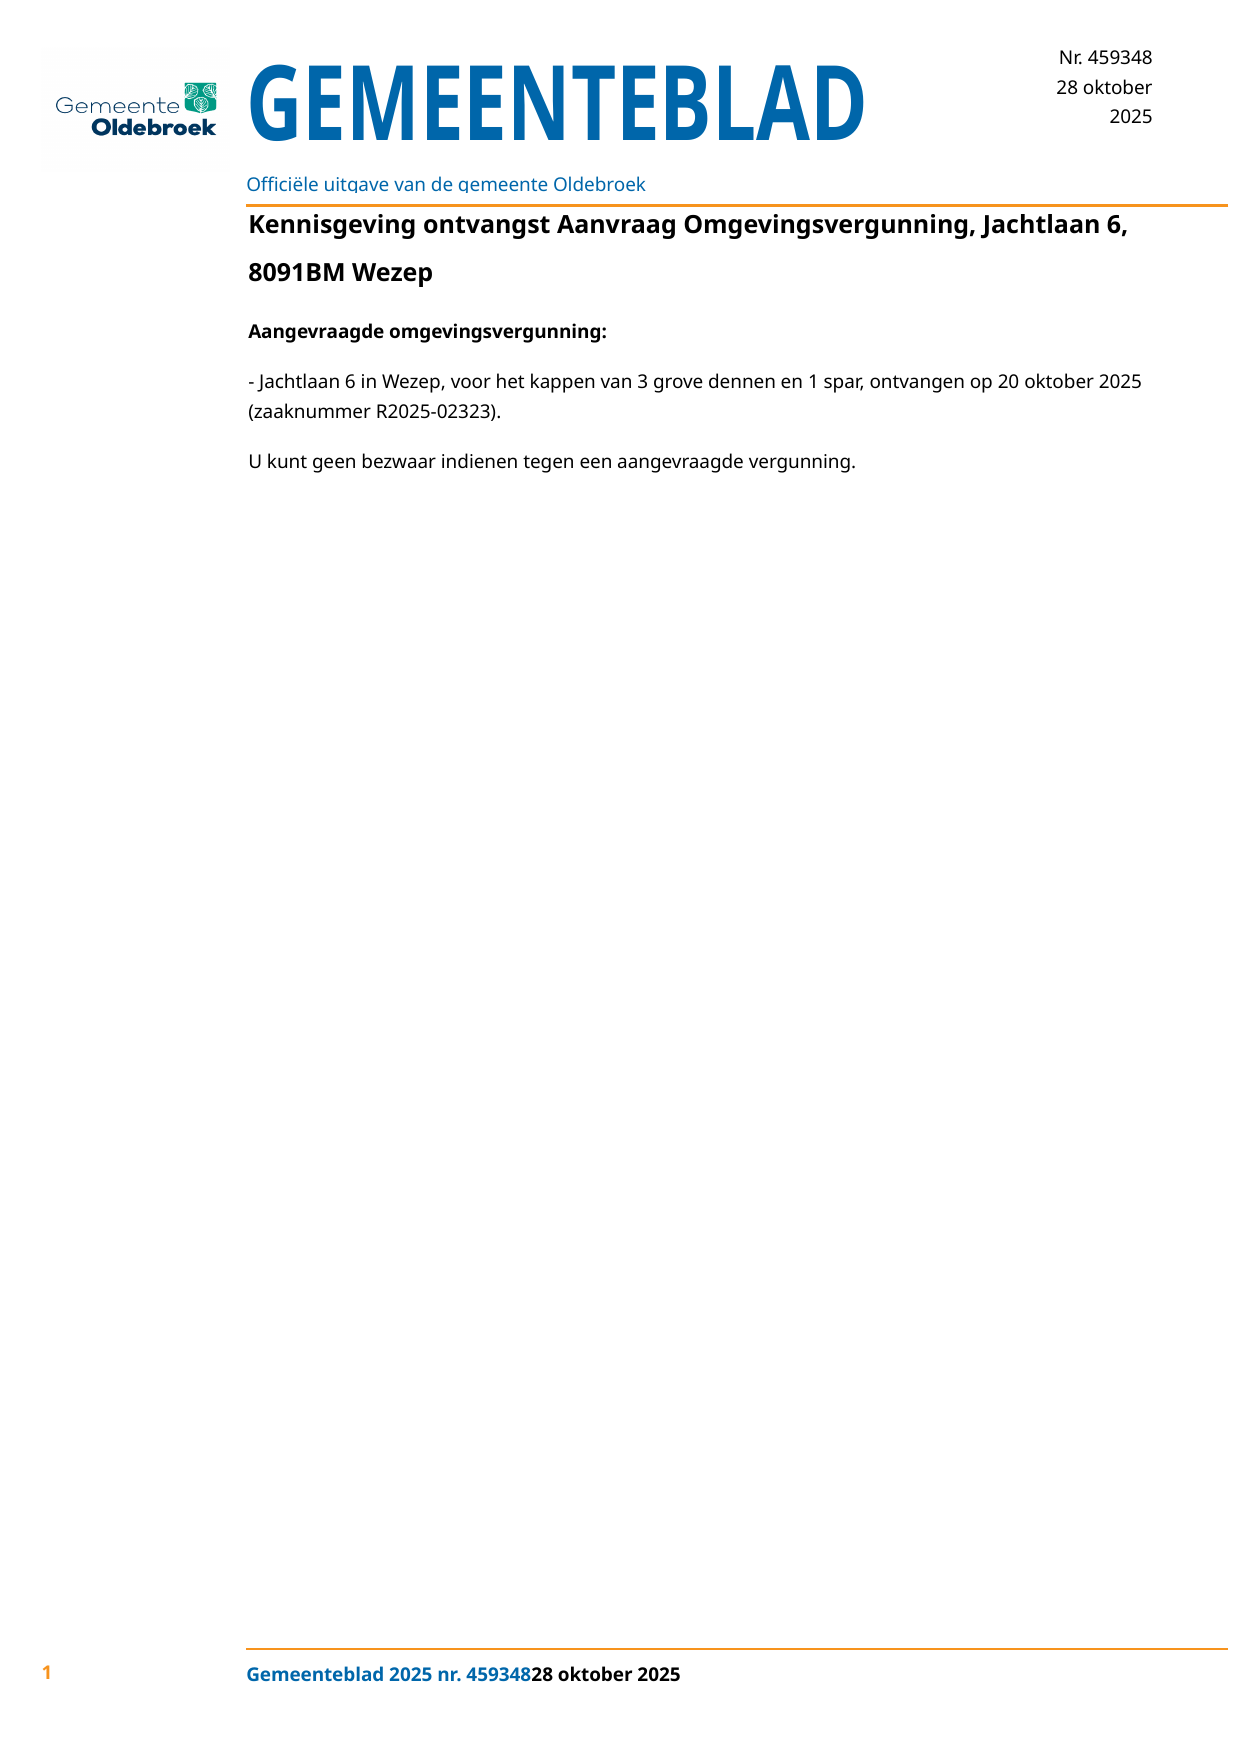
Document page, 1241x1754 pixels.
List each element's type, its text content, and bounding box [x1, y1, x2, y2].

picture [41, 47, 231, 172]
text Aangevraagde omgevingsvergunning: [248, 318, 1152, 344]
text - Jachtlaan 6 in Wezep, voor het kappen van 3 grove dennen en 1 spar, ontvangen op 20 oktober 2025 (zaaknummer R2025-02323). [248, 368, 1152, 424]
text U kunt geen bezwaar indienen tegen een aangevraagde vergunning. [248, 448, 1152, 474]
text Kennisgeving ontvangst Aanvraag Omgevingsvergunning, Jachtlaan 6, 8091BM Wezep [248, 207, 1152, 288]
